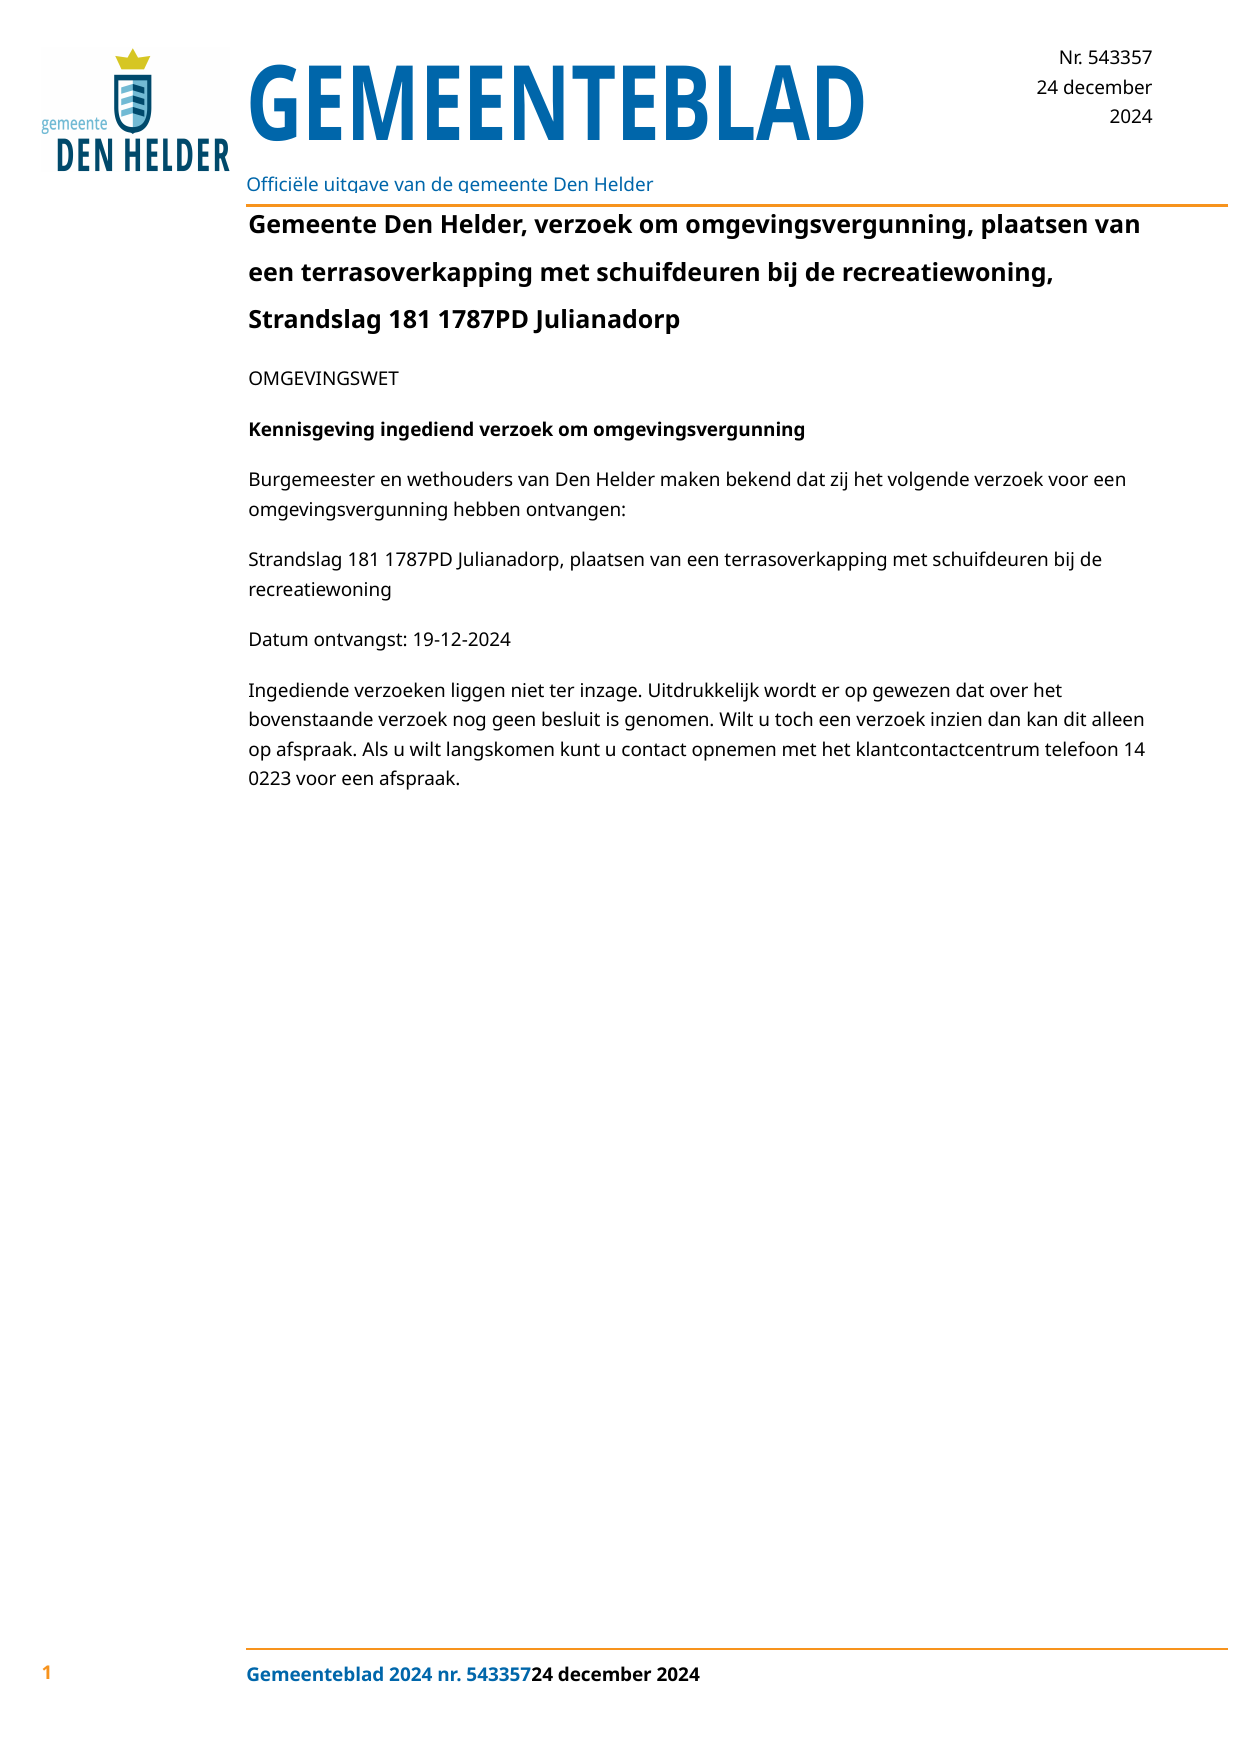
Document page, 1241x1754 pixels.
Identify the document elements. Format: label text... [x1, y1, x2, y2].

picture [41, 47, 231, 172]
picture [130, 157, 135, 172]
text Kennisgeving ingediend verzoek om omgevingsvergunning [248, 416, 1152, 442]
picture [220, 160, 224, 172]
picture [100, 154, 106, 172]
text OMGEVINGSWET [248, 366, 1152, 391]
text Burgemeester en wethouders van Den Helder maken bekend dat zij het volgende verzoek voor een omgevingsvergunning hebben ontvangen: [248, 466, 1152, 522]
text Strandslag 181 1787PD Julianadorp, plaatsen van een terrasoverkapping met schuifdeuren bij de recreatiewoning [248, 546, 1152, 602]
text Gemeente Den Helder, verzoek om omgevingsvergunning, plaatsen van een terrasoverkapping met schuifdeuren bij de recreatiewoning, Strandslag 181 1787PD Julianadorp [248, 207, 1152, 336]
picture [63, 144, 68, 165]
text Ingediende verzoeken liggen niet ter inzage. Uitdrukkelijk wordt er op gewezen dat over het bovenstaande verzoek nog geen besluit is genomen. Wilt u toch een verzoek inzien dan kan dit alleen op afspraak. Als u wilt langskomen kunt u contact opnemen met het klantcontactcentrum telefoon 14 0223 voor een afspraak. [248, 677, 1152, 791]
text Datum ontvangst: 19-12-2024 [248, 626, 1152, 652]
picture [182, 144, 187, 165]
